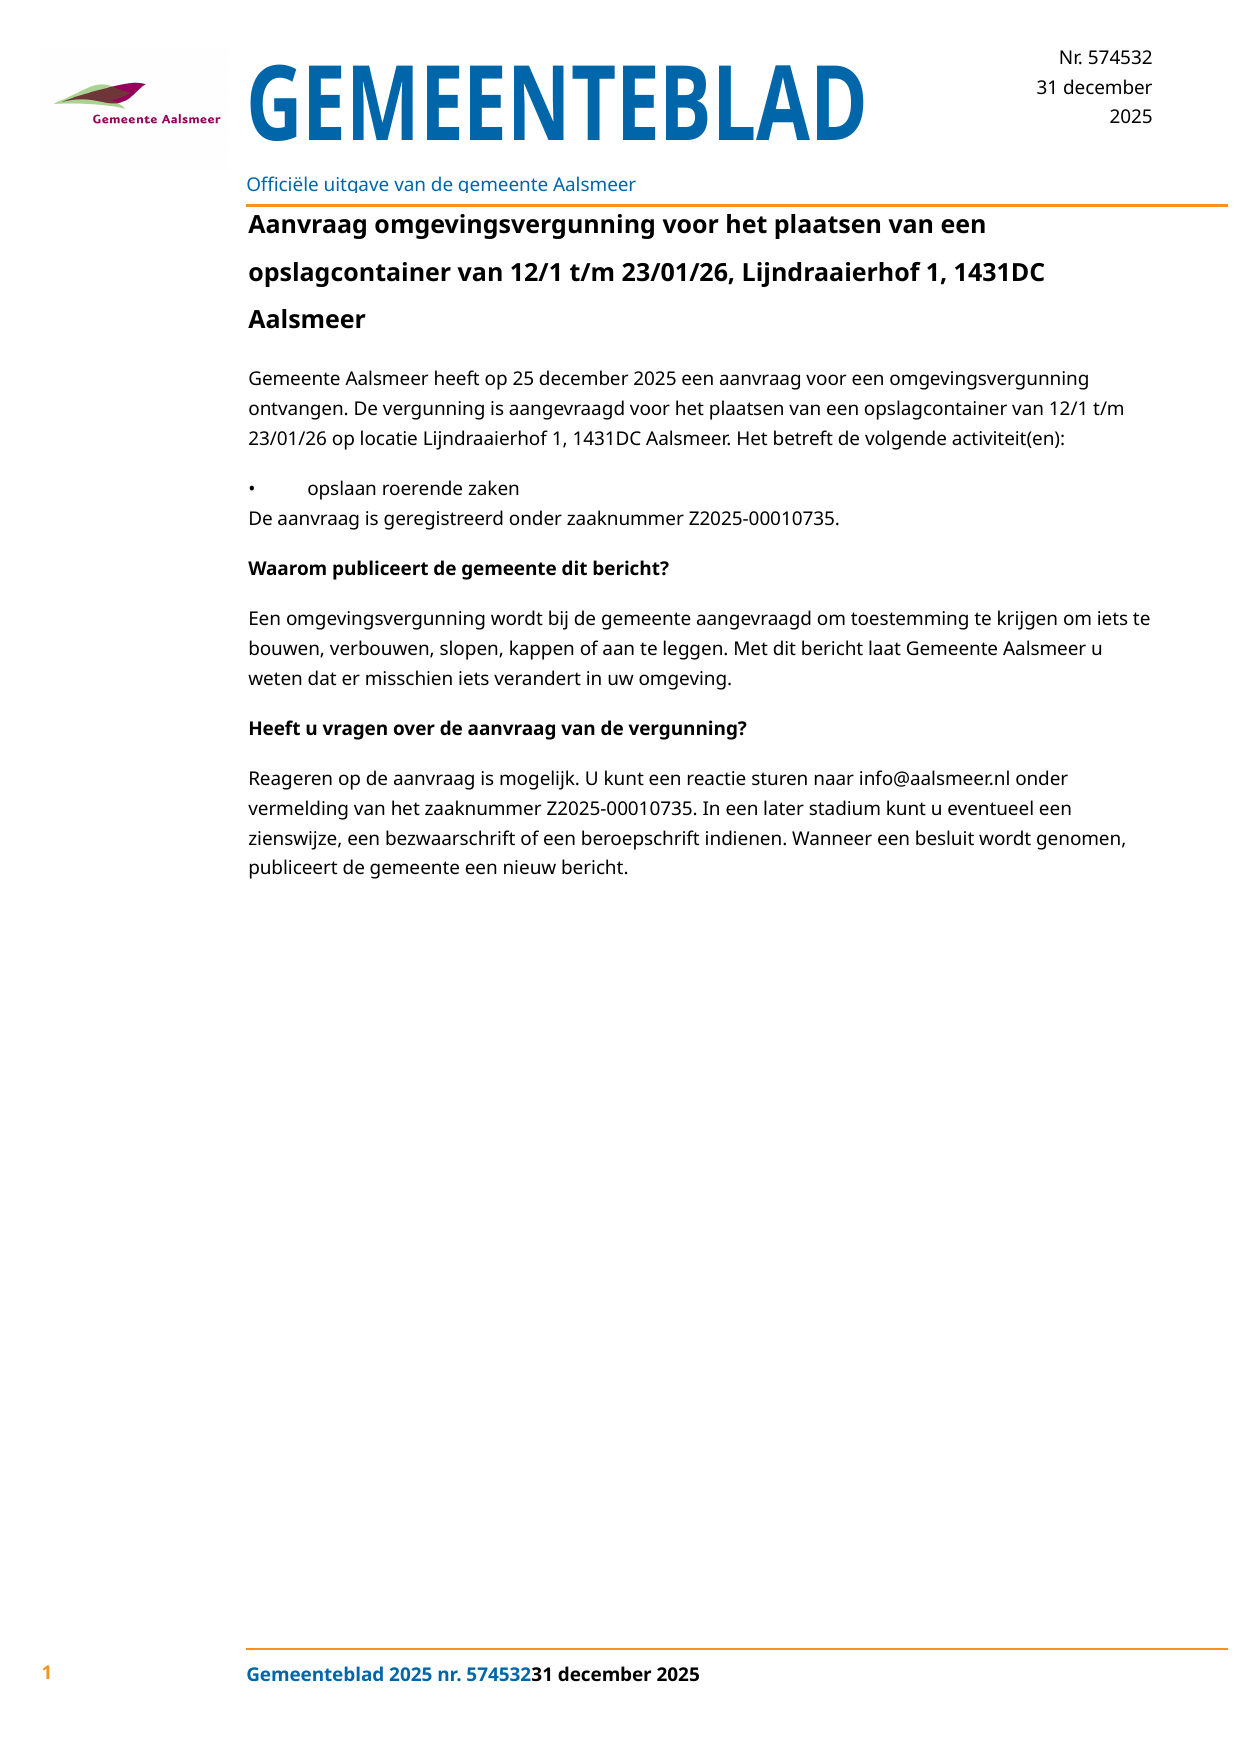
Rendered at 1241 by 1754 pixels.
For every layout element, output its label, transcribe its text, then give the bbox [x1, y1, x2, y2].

text Gemeente Aalsmeer heeft op 25 december 2025 een aanvraag voor een omgevingsvergunning ontvangen. De vergunning is aangevraagd voor het plaatsen van een opslagcontainer van 12/1 t/m 23/01/26 op locatie Lijndraaierhof 1, 1431DC Aalsmeer. Het betreft de volgende activiteit(en): [248, 366, 1152, 450]
text De aanvraag is geregistreerd onder zaaknummer Z2025-00010735. [248, 505, 1152, 530]
text Heeft u vragen over de aanvraag van de vergunning? [248, 715, 1152, 741]
list opslaan roerende zaken [248, 475, 1152, 501]
text Een omgevingsvergunning wordt bij de gemeente aangevraagd om toestemming te krijgen om iets te bouwen, verbouwen, slopen, kappen of aan te leggen. Met dit bericht laat Gemeente Aalsmeer u weten dat er misschien iets verandert in uw omgeving. [248, 606, 1152, 690]
text Aanvraag omgevingsvergunning voor het plaatsen van een opslagcontainer van 12/1 t/m 23/01/26, Lijndraaierhof 1, 1431DC Aalsmeer [248, 207, 1152, 336]
text Waarom publiceert de gemeente dit bericht? [248, 555, 1152, 581]
picture [41, 47, 231, 172]
text Reageren op de aanvraag is mogelijk. U kunt een reactie sturen naar info@aalsmeer.nl onder vermelding van het zaaknummer Z2025-00010735. In een later stadium kunt u eventueel een zienswijze, een bezwaarschrift of een beroepschrift indienen. Wanneer een besluit wordt genomen, publiceert de gemeente een nieuw bericht. [248, 766, 1152, 880]
